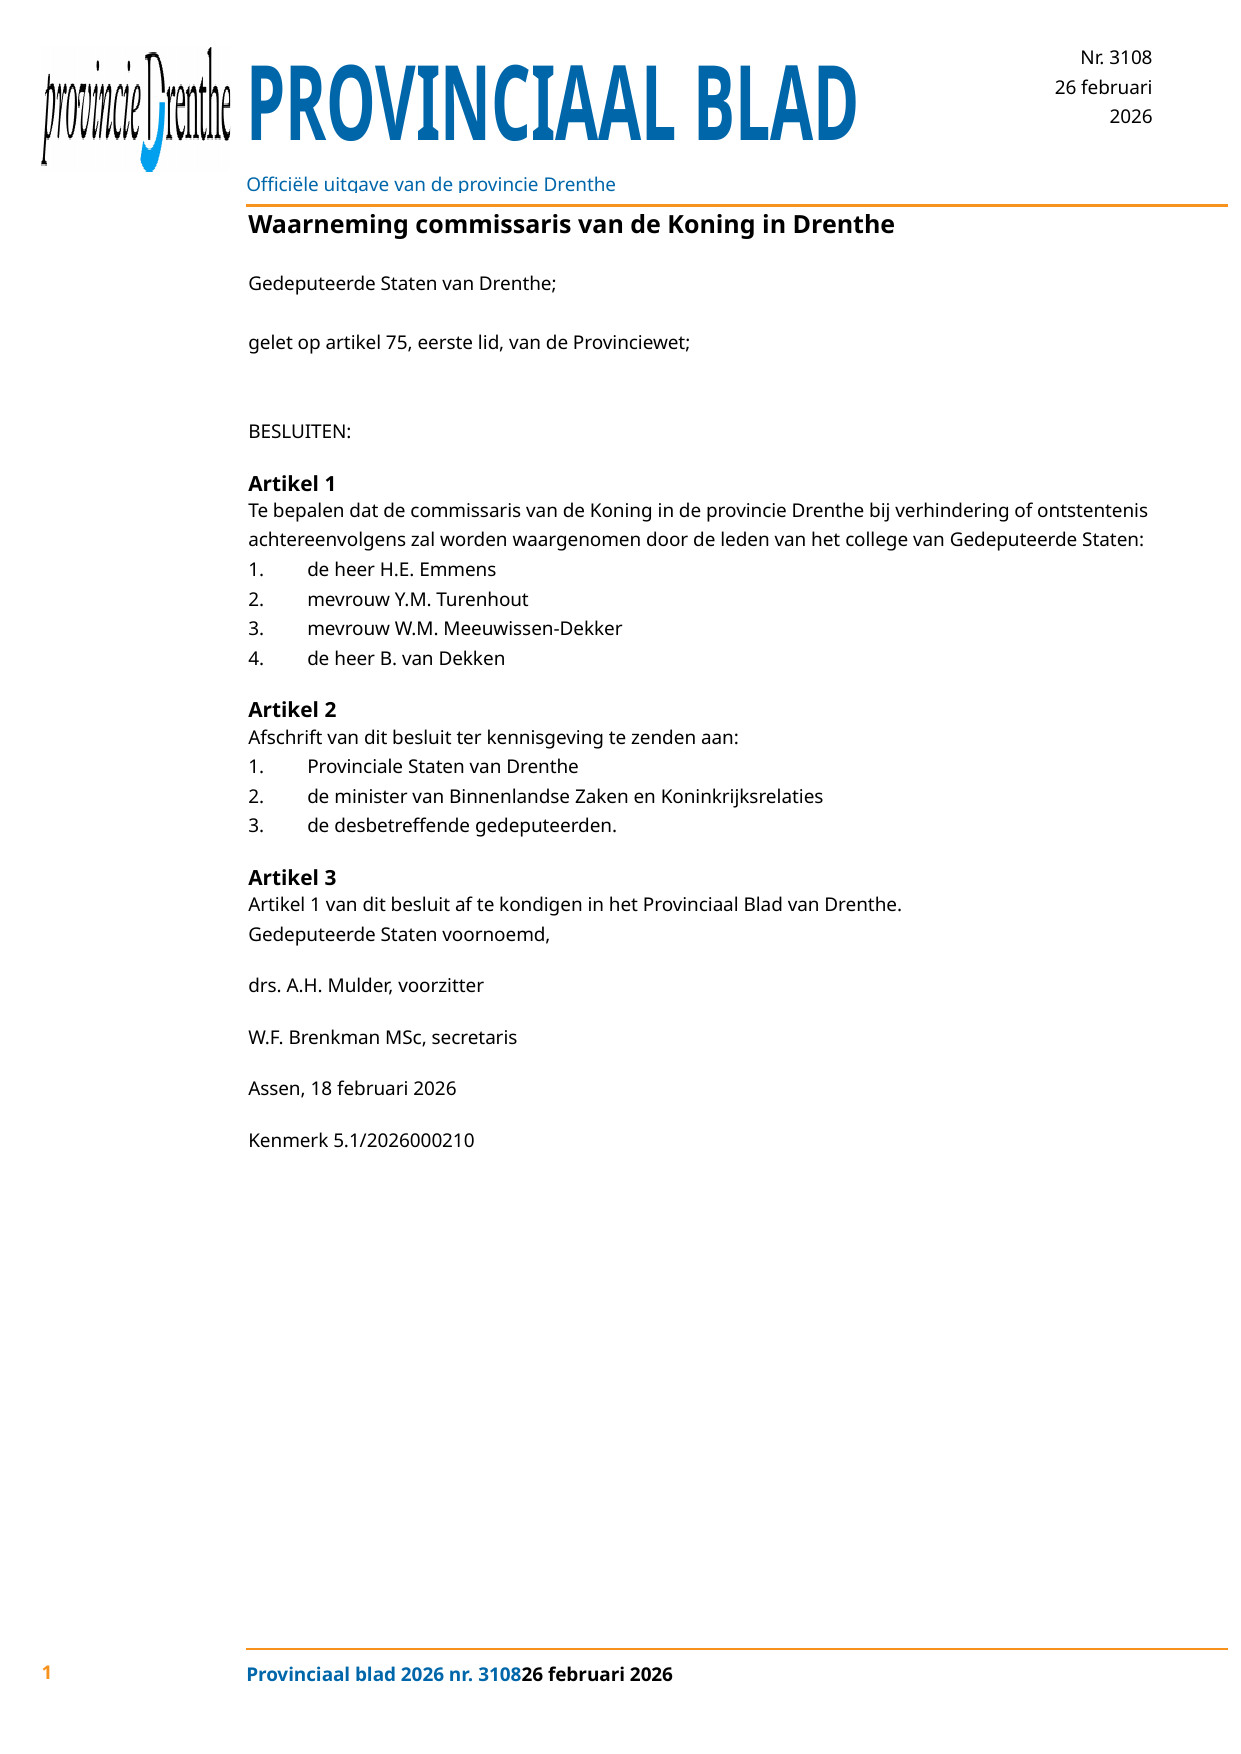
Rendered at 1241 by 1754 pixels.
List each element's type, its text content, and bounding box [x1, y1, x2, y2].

list de desbetreffende gedeputeerden. [248, 813, 1152, 838]
list mevrouw W.M. Meeuwissen-Dekker [248, 615, 1152, 641]
text Assen, 18 februari 2026 [248, 1075, 1152, 1101]
text Gedeputeerde Staten van Drenthe; [248, 270, 1152, 296]
text Artikel 3 [248, 863, 1152, 891]
picture [41, 47, 231, 172]
list de minister van Binnenlandse Zaken en Koninkrijksrelaties [248, 783, 1152, 809]
text Waarneming commissaris van de Koning in Drenthe [248, 207, 1152, 241]
text drs. A.H. Mulder, voorzitter [248, 972, 1152, 998]
list Provinciale Staten van Drenthe [248, 753, 1152, 779]
text gelet op artikel 75, eerste lid, van de Provinciewet; [248, 329, 1152, 355]
list de heer H.E. Emmens [248, 556, 1152, 582]
text Artikel 2 [248, 695, 1152, 724]
text Te bepalen dat de commissaris van de Koning in de provincie Drenthe bij verhindering of ontstentenis achtereenvolgens zal worden waargenomen door de leden van het college van Gedeputeerde Staten: [248, 497, 1152, 552]
text BESLUITEN: [248, 418, 1152, 444]
text Artikel 1 [248, 469, 1152, 497]
text Afschrift van dit besluit ter kennisgeving te zenden aan: [248, 724, 1152, 749]
text W.F. Brenkman MSc, secretaris [248, 1024, 1152, 1050]
list de heer B. van Dekken [248, 645, 1152, 671]
list mevrouw Y.M. Turenhout [248, 586, 1152, 612]
text Artikel 1 van dit besluit af te kondigen in het Provinciaal Blad van Drenthe. [248, 891, 1152, 917]
text Gedeputeerde Staten voornoemd, [248, 921, 1152, 947]
text Kenmerk 5.1/2026000210 [248, 1127, 1152, 1153]
